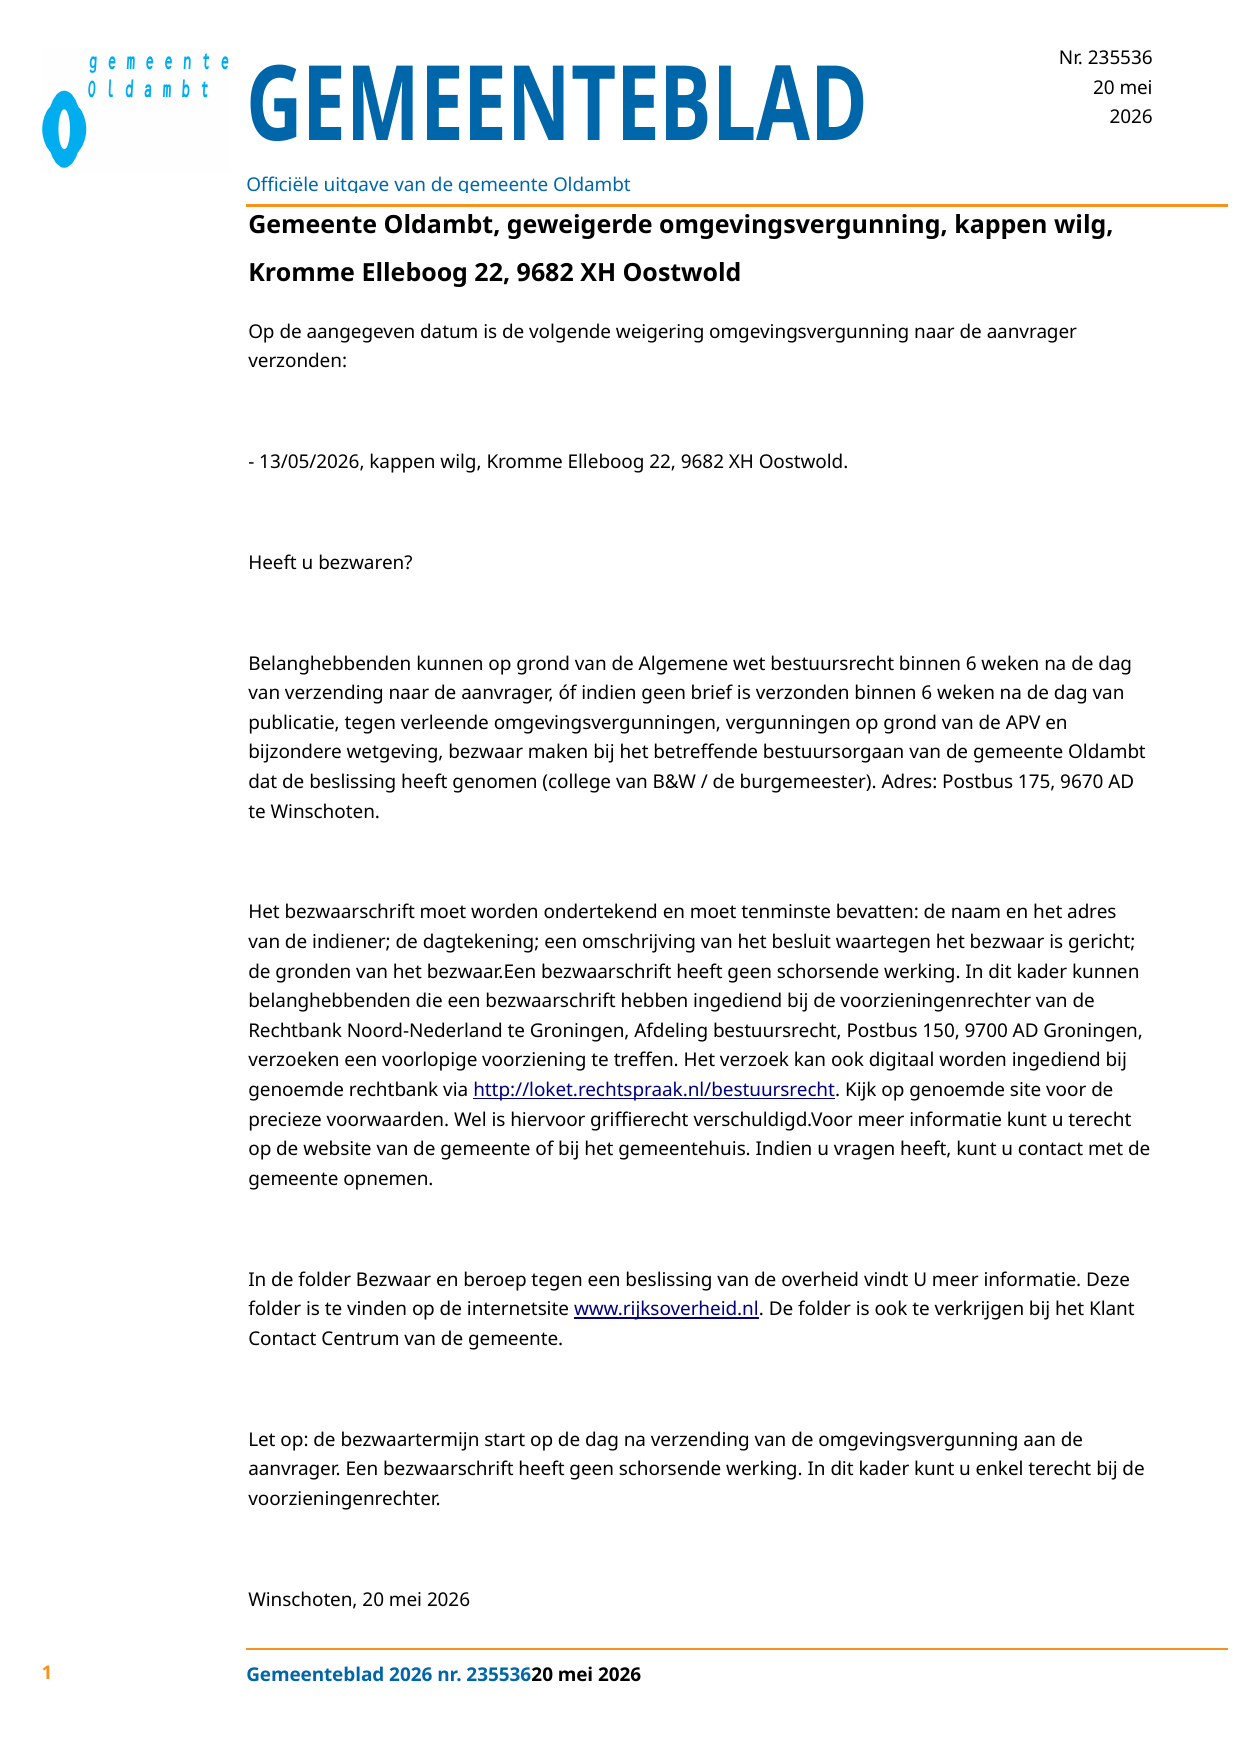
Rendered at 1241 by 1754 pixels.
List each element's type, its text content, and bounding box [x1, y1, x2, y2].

text - 13/05/2026, kappen wilg, Kromme Elleboog 22, 9682 XH Oostwold. [248, 448, 1152, 474]
text Op de aangegeven datum is de volgende weigering omgevingsvergunning naar de aanvrager verzonden: [248, 318, 1152, 373]
text Let op: de bezwaartermijn start op de dag na verzending van de omgevingsvergunning aan de aanvrager. Een bezwaarschrift heeft geen schorsende werking. In dit kader kunt u enkel terecht bij de voorzieningenrechter. [248, 1426, 1152, 1511]
text Het bezwaarschrift moet worden ondertekend en moet tenminste bevatten: de naam en het adres van de indiener; de dagtekening; een omschrijving van het besluit waartegen het bezwaar is gericht; de gronden van het bezwaar.Een bezwaarschrift heeft geen schorsende werking. In dit kader kunnen belanghebbenden die een bezwaarschrift hebben ingediend bij de voorzieningenrechter van de Rechtbank Noord-Nederland te Groningen, Afdeling bestuursrecht, Postbus 150, 9700 AD Groningen, verzoeken een voorlopige voorziening te treffen. Het verzoek kan ook digitaal worden ingediend bij genoemde rechtbank via http://loket.rechtspraak.nl/bestuursrecht. Kijk op genoemde site voor de precieze voorwaarden. Wel is hiervoor griffierecht verschuldigd.Voor meer informatie kunt u terecht op de website van de gemeente of bij het gemeentehuis. Indien u vragen heeft, kunt u contact met de gemeente opnemen. [248, 899, 1152, 1191]
text Gemeente Oldambt, geweigerde omgevingsvergunning, kappen wilg, Kromme Elleboog 22, 9682 XH Oostwold [248, 207, 1152, 288]
text Winschoten, 20 mei 2026 [248, 1586, 1152, 1612]
picture [41, 47, 231, 172]
text Belanghebbenden kunnen op grond van de Algemene wet bestuursrecht binnen 6 weken na de dag van verzending naar de aanvrager, óf indien geen brief is verzonden binnen 6 weken na de dag van publicatie, tegen verleende omgevingsvergunningen, vergunningen op grond van de APV en bijzondere wetgeving, bezwaar maken bij het betreffende bestuursorgaan van de gemeente Oldambt dat de beslissing heeft genomen (college van B&W / de burgemeester). Adres: Postbus 175, 9670 AD te Winschoten. [248, 650, 1152, 824]
text In de folder Bezwaar en beroep tegen een beslissing van de overheid vindt U meer informatie. Deze folder is te vinden op de internetsite www.rijksoverheid.nl. De folder is ook te verkrijgen bij het Klant Contact Centrum van de gemeente. [248, 1266, 1152, 1351]
text Heeft u bezwaren? [248, 549, 1152, 575]
